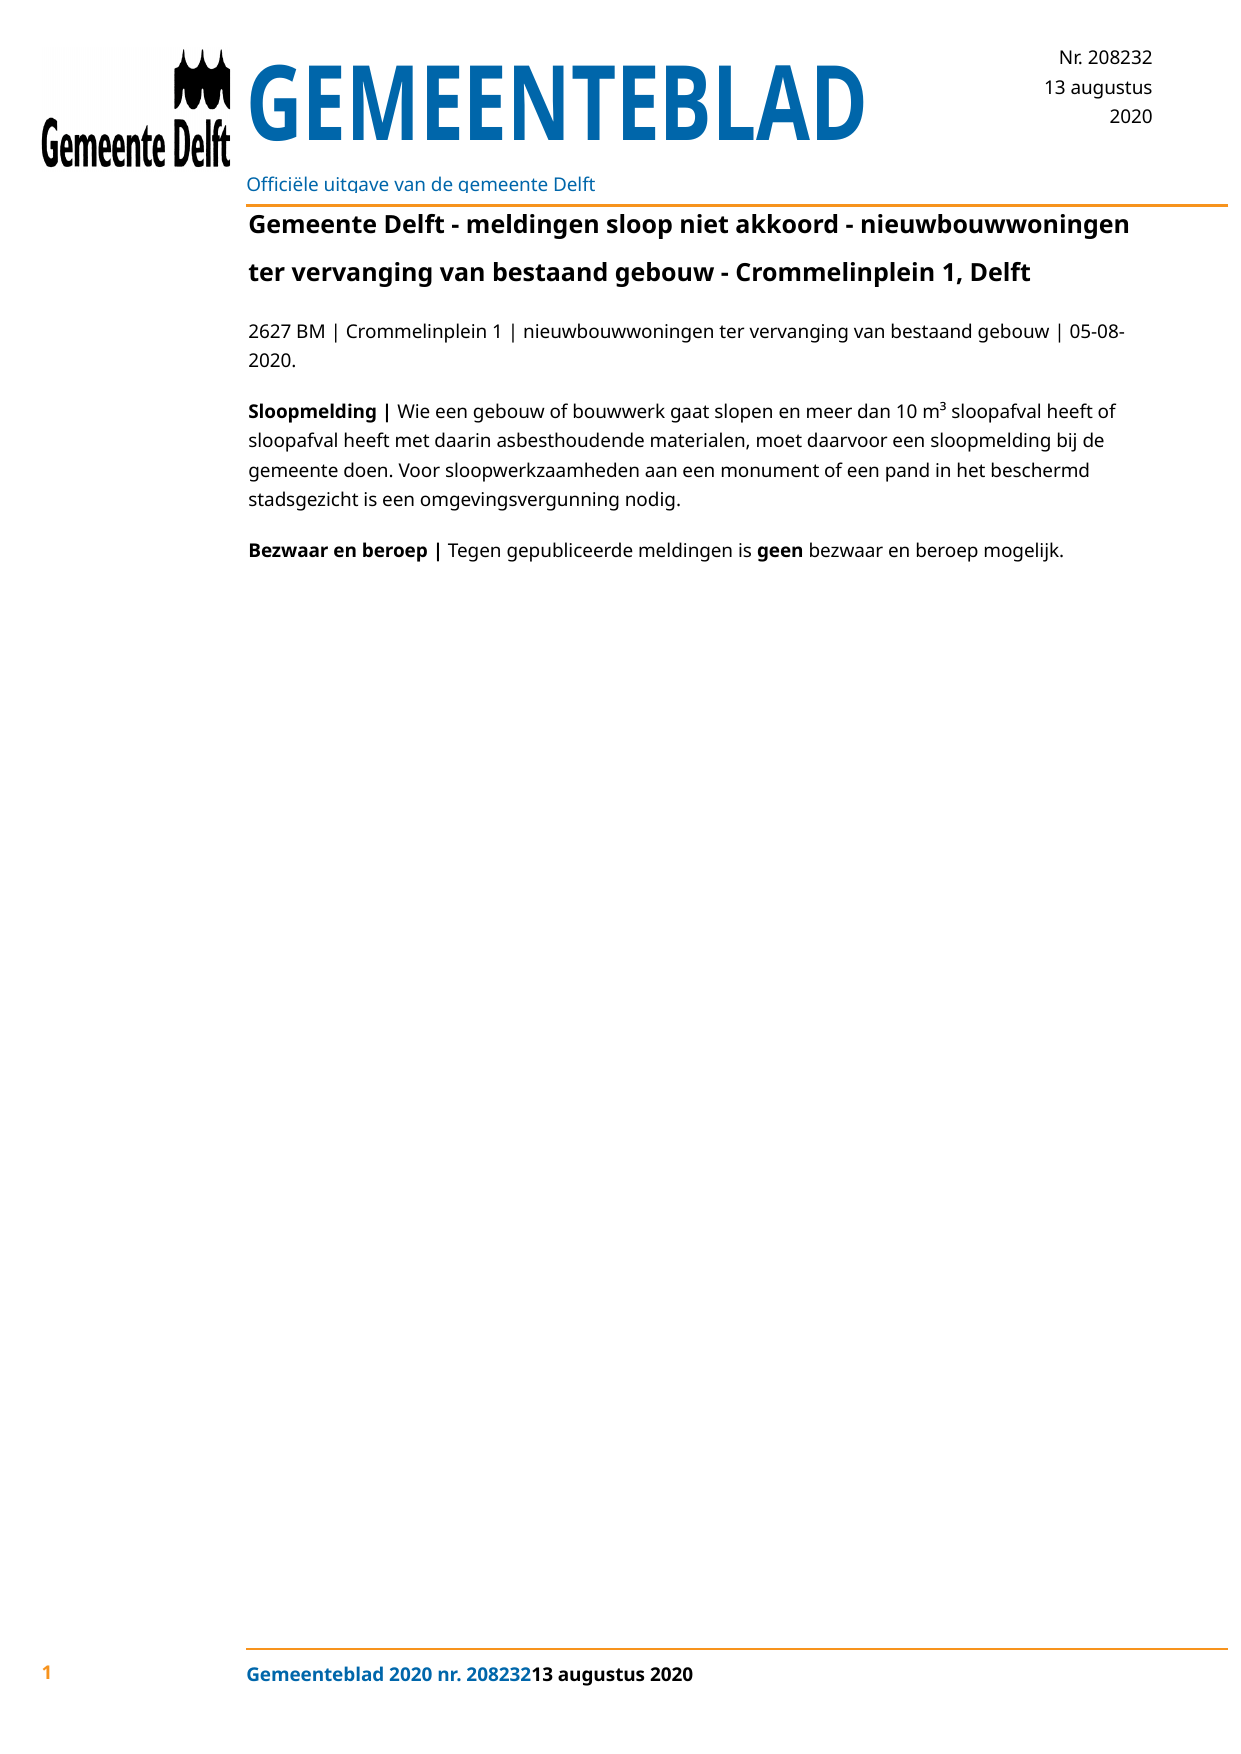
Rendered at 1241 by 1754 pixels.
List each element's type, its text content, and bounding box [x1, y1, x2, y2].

text Bezwaar en beroep | Tegen gepubliceerde meldingen is geen bezwaar en beroep mogelijk. [248, 537, 1152, 563]
text Sloopmelding | Wie een gebouw of bouwwerk gaat slopen en meer dan 10 m³ sloopafval heeft of sloopafval heeft met daarin asbesthoudende materialen, moet daarvoor een sloopmelding bij de gemeente doen. Voor sloopwerkzaamheden aan een monument of een pand in het beschermd stadsgezicht is een omgevingsvergunning nodig. [248, 398, 1152, 512]
picture [41, 47, 231, 172]
text Gemeente Delft - meldingen sloop niet akkoord - nieuwbouwwoningen ter vervanging van bestaand gebouw - Crommelinplein 1, Delft [248, 207, 1152, 288]
text 2627 BM | Crommelinplein 1 | nieuwbouwwoningen ter vervanging van bestaand gebouw | 05-08-2020. [248, 318, 1152, 373]
